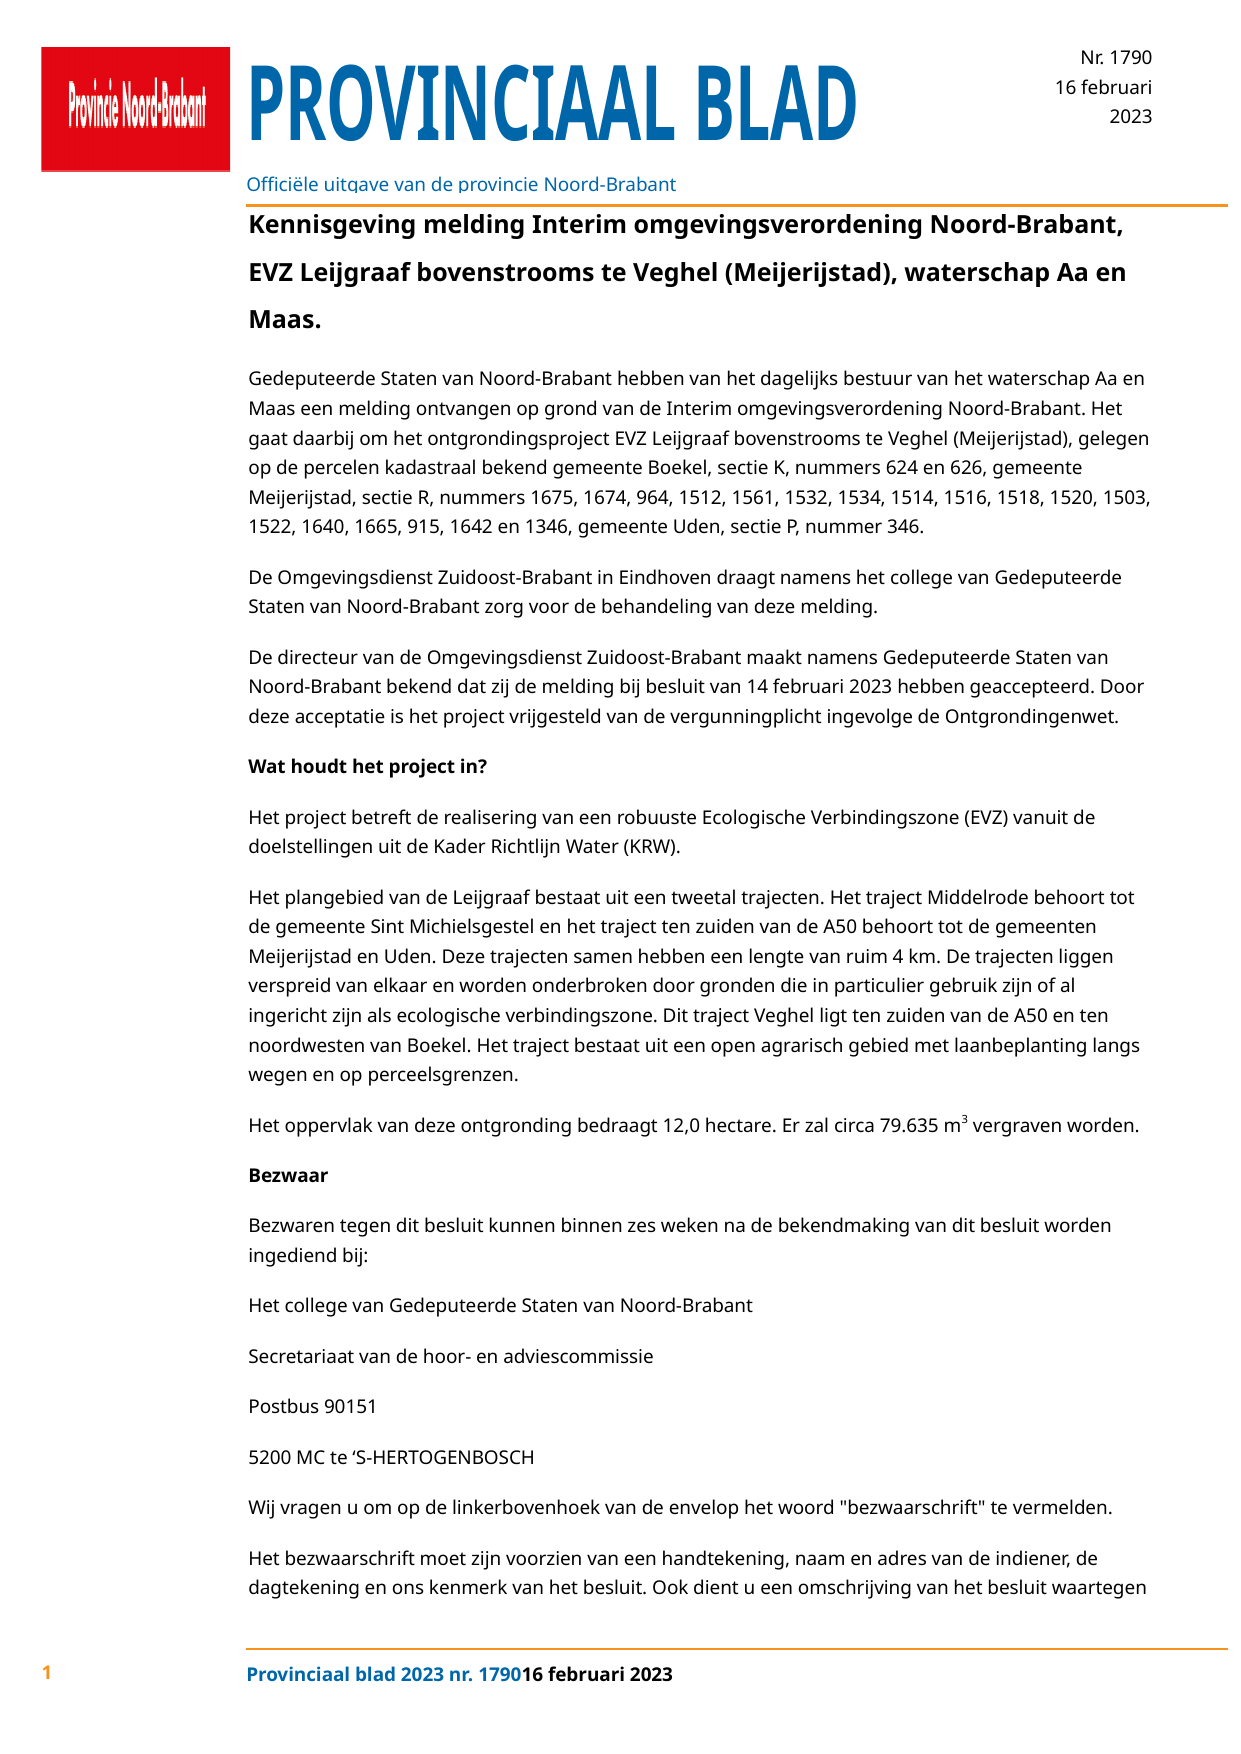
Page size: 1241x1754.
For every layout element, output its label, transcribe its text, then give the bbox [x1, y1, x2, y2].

text Bezwaren tegen dit besluit kunnen binnen zes weken na de bekendmaking van dit besluit worden ingediend bij: [248, 1213, 1152, 1268]
text Het college van Gedeputeerde Staten van Noord-Brabant [248, 1293, 1152, 1318]
text Het project betreft de realisering van een robuuste Ecologische Verbindingszone (EVZ) vanuit de doelstellingen uit de Kader Richtlijn Water (KRW). [248, 804, 1152, 859]
text Kennisgeving melding Interim omgevingsverordening Noord-Brabant, EVZ Leijgraaf bovenstrooms te Veghel (Meijerijstad), waterschap Aa en Maas. [248, 207, 1152, 336]
text De Omgevingsdienst Zuidoost-Brabant in Eindhoven draagt namens het college van Gedeputeerde Staten van Noord-Brabant zorg voor de behandeling van deze melding. [248, 564, 1152, 619]
text Wij vragen u om op de linkerbovenhoek van de envelop het woord "bezwaarschrift" te vermelden. [248, 1494, 1152, 1520]
text Secretariaat van de hoor- en adviescommissie [248, 1343, 1152, 1369]
text Postbus 90151 [248, 1393, 1152, 1419]
picture [41, 47, 231, 172]
text Gedeputeerde Staten van Noord-Brabant hebben van het dagelijks bestuur van het waterschap Aa en Maas een melding ontvangen op grond van de Interim omgevingsverordening Noord-Brabant. Het gaat daarbij om het ontgrondingsproject EVZ Leijgraaf bovenstrooms te Veghel (Meijerijstad), gelegen op de percelen kadastraal bekend gemeente Boekel, sectie K, nummers 624 en 626, gemeente Meijerijstad, sectie R, nummers 1675, 1674, 964, 1512, 1561, 1532, 1534, 1514, 1516, 1518, 1520, 1503, 1522, 1640, 1665, 915, 1642 en 1346, gemeente Uden, sectie P, nummer 346. [248, 366, 1152, 539]
text Bezwaar [248, 1162, 1152, 1188]
text Het plangebied van de Leijgraaf bestaat uit een tweetal trajecten. Het traject Middelrode behoort tot de gemeente Sint Michielsgestel en het traject ten zuiden van de A50 behoort tot de gemeenten Meijerijstad en Uden. Deze trajecten samen hebben een lengte van ruim 4 km. De trajecten liggen verspreid van elkaar en worden onderbroken door gronden die in particulier gebruik zijn of al ingericht zijn als ecologische verbindingszone. Dit traject Veghel ligt ten zuiden van de A50 en ten noordwesten van Boekel. Het traject bestaat uit een open agrarisch gebied met laanbeplanting langs wegen en op perceelsgrenzen. [248, 884, 1152, 1087]
text Wat houdt het project in? [248, 753, 1152, 779]
text Het bezwaarschrift moet zijn voorzien van een handtekening, naam en adres van de indiener, de dagtekening en ons kenmerk van het besluit. Ook dient u een omschrijving van het besluit waartegen [248, 1545, 1152, 1600]
text Het oppervlak van deze ontgronding bedraagt 12,0 hectare. Er zal circa 79.635 m3 vergraven worden. [248, 1112, 1152, 1137]
text 5200 MC te ‘S‑HERTOGENBOSCH [248, 1444, 1152, 1469]
text De directeur van de Omgevingsdienst Zuidoost-Brabant maakt namens Gedeputeerde Staten van Noord-Brabant bekend dat zij de melding bij besluit van 14 februari 2023 hebben geaccepteerd. Door deze acceptatie is het project vrijgesteld van de vergunningplicht ingevolge de Ontgrondingenwet. [248, 644, 1152, 729]
